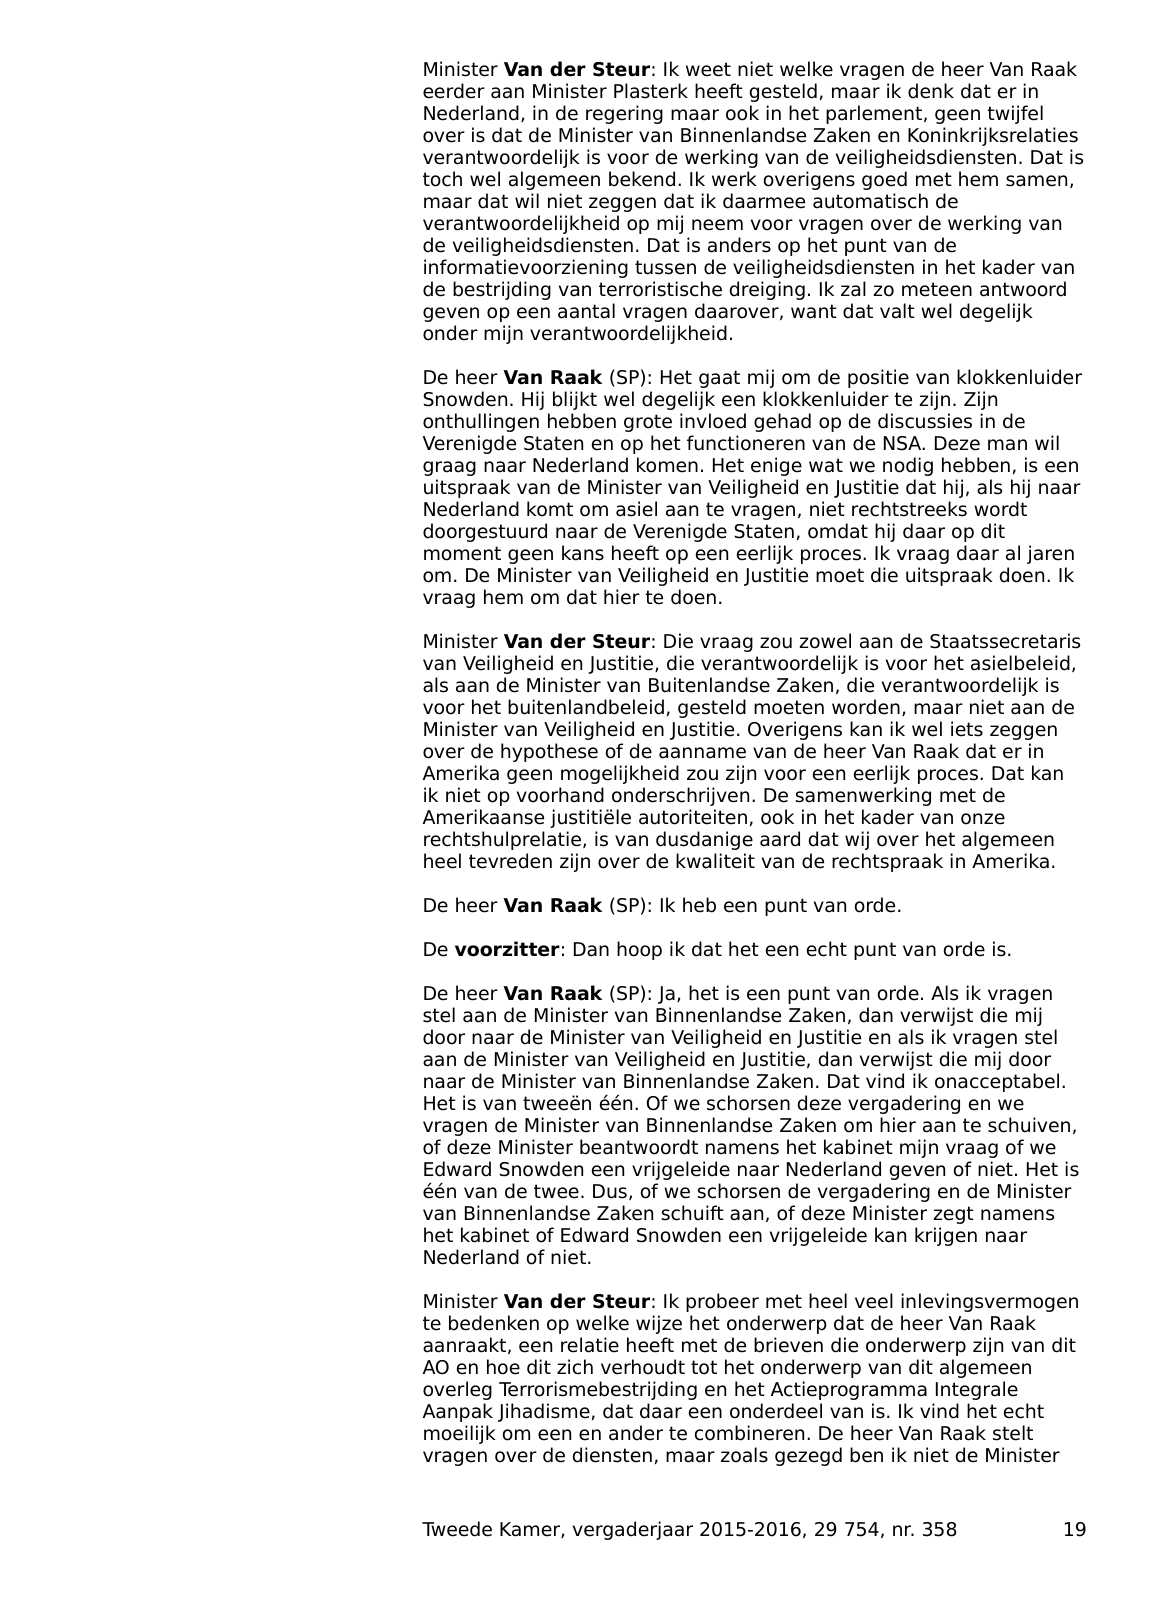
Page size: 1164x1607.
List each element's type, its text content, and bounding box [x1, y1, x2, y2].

text De heer Van Raak (SP): Het gaat mij om de positie van klokkenluider Snowden. Hij blijkt wel degelijk een klokkenluider te zijn. Zijn onthullingen hebben grote invloed gehad op de discussies in de Verenigde Staten en op het functioneren van de NSA. Deze man wil graag naar Nederland komen. Het enige wat we nodig hebben, is een uitspraak van de Minister van Veiligheid en Justitie dat hij, als hij naar Nederland komt om asiel aan te vragen, niet rechtstreeks wordt doorgestuurd naar de Verenigde Staten, omdat hij daar op dit moment geen kans heeft op een eerlijk proces. Ik vraag daar al jaren om. De Minister van Veiligheid en Justitie moet die uitspraak doen. Ik vraag hem om dat hier te doen. [422, 367, 1087, 609]
text Minister Van der Steur: Ik weet niet welke vragen de heer Van Raak eerder aan Minister Plasterk heeft gesteld, maar ik denk dat er in Nederland, in de regering maar ook in het parlement, geen twijfel over is dat de Minister van Binnenlandse Zaken en Koninkrijksrelaties verantwoordelijk is voor de werking van de veiligheidsdiensten. Dat is toch wel algemeen bekend. Ik werk overigens goed met hem samen, maar dat wil niet zeggen dat ik daarmee automatisch de verantwoordelijkheid op mij neem voor vragen over de werking van de veiligheidsdiensten. Dat is anders op het punt van de informatievoorziening tussen de veiligheidsdiensten in het kader van de bestrijding van terroristische dreiging. Ik zal zo meteen antwoord geven op een aantal vragen daarover, want dat valt wel degelijk onder mijn verantwoordelijkheid. [422, 59, 1087, 345]
text Minister Van der Steur: Die vraag zou zowel aan de Staatssecretaris van Veiligheid en Justitie, die verantwoordelijk is voor het asielbeleid, als aan de Minister van Buitenlandse Zaken, die verantwoordelijk is voor het buitenlandbeleid, gesteld moeten worden, maar niet aan de Minister van Veiligheid en Justitie. Overigens kan ik wel iets zeggen over de hypothese of de aanname van de heer Van Raak dat er in Amerika geen mogelijkheid zou zijn voor een eerlijk proces. Dat kan ik niet op voorhand onderschrijven. De samenwerking met de Amerikaanse justitiële autoriteiten, ook in het kader van onze rechtshulprelatie, is van dusdanige aard dat wij over het algemeen heel tevreden zijn over de kwaliteit van de rechtspraak in Amerika. [422, 631, 1087, 873]
text Minister Van der Steur: Ik probeer met heel veel inlevingsvermogen te bedenken op welke wijze het onderwerp dat de heer Van Raak aanraakt, een relatie heeft met de brieven die onderwerp zijn van dit AO en hoe dit zich verhoudt tot het onderwerp van dit algemeen overleg Terrorismebestrijding en het Actieprogramma Integrale Aanpak Jihadisme, dat daar een onderdeel van is. Ik vind het echt moeilijk om een en ander te combineren. De heer Van Raak stelt vragen over de diensten, maar zoals gezegd ben ik niet de Minister [422, 1291, 1087, 1467]
text De heer Van Raak (SP): Ja, het is een punt van orde. Als ik vragen stel aan de Minister van Binnenlandse Zaken, dan verwijst die mij door naar de Minister van Veiligheid en Justitie en als ik vragen stel aan de Minister van Veiligheid en Justitie, dan verwijst die mij door naar de Minister van Binnenlandse Zaken. Dat vind ik onacceptabel. Het is van tweeën één. Of we schorsen deze vergadering en we vragen de Minister van Binnenlandse Zaken om hier aan te schuiven, of deze Minister beantwoordt namens het kabinet mijn vraag of we Edward Snowden een vrijgeleide naar Nederland geven of niet. Het is één van de twee. Dus, of we schorsen de vergadering en de Minister van Binnenlandse Zaken schuift aan, of deze Minister zegt namens het kabinet of Edward Snowden een vrijgeleide kan krijgen naar Nederland of niet. [422, 983, 1087, 1269]
text De voorzitter: Dan hoop ik dat het een echt punt van orde is. [422, 939, 1087, 961]
text De heer Van Raak (SP): Ik heb een punt van orde. [422, 895, 1087, 917]
